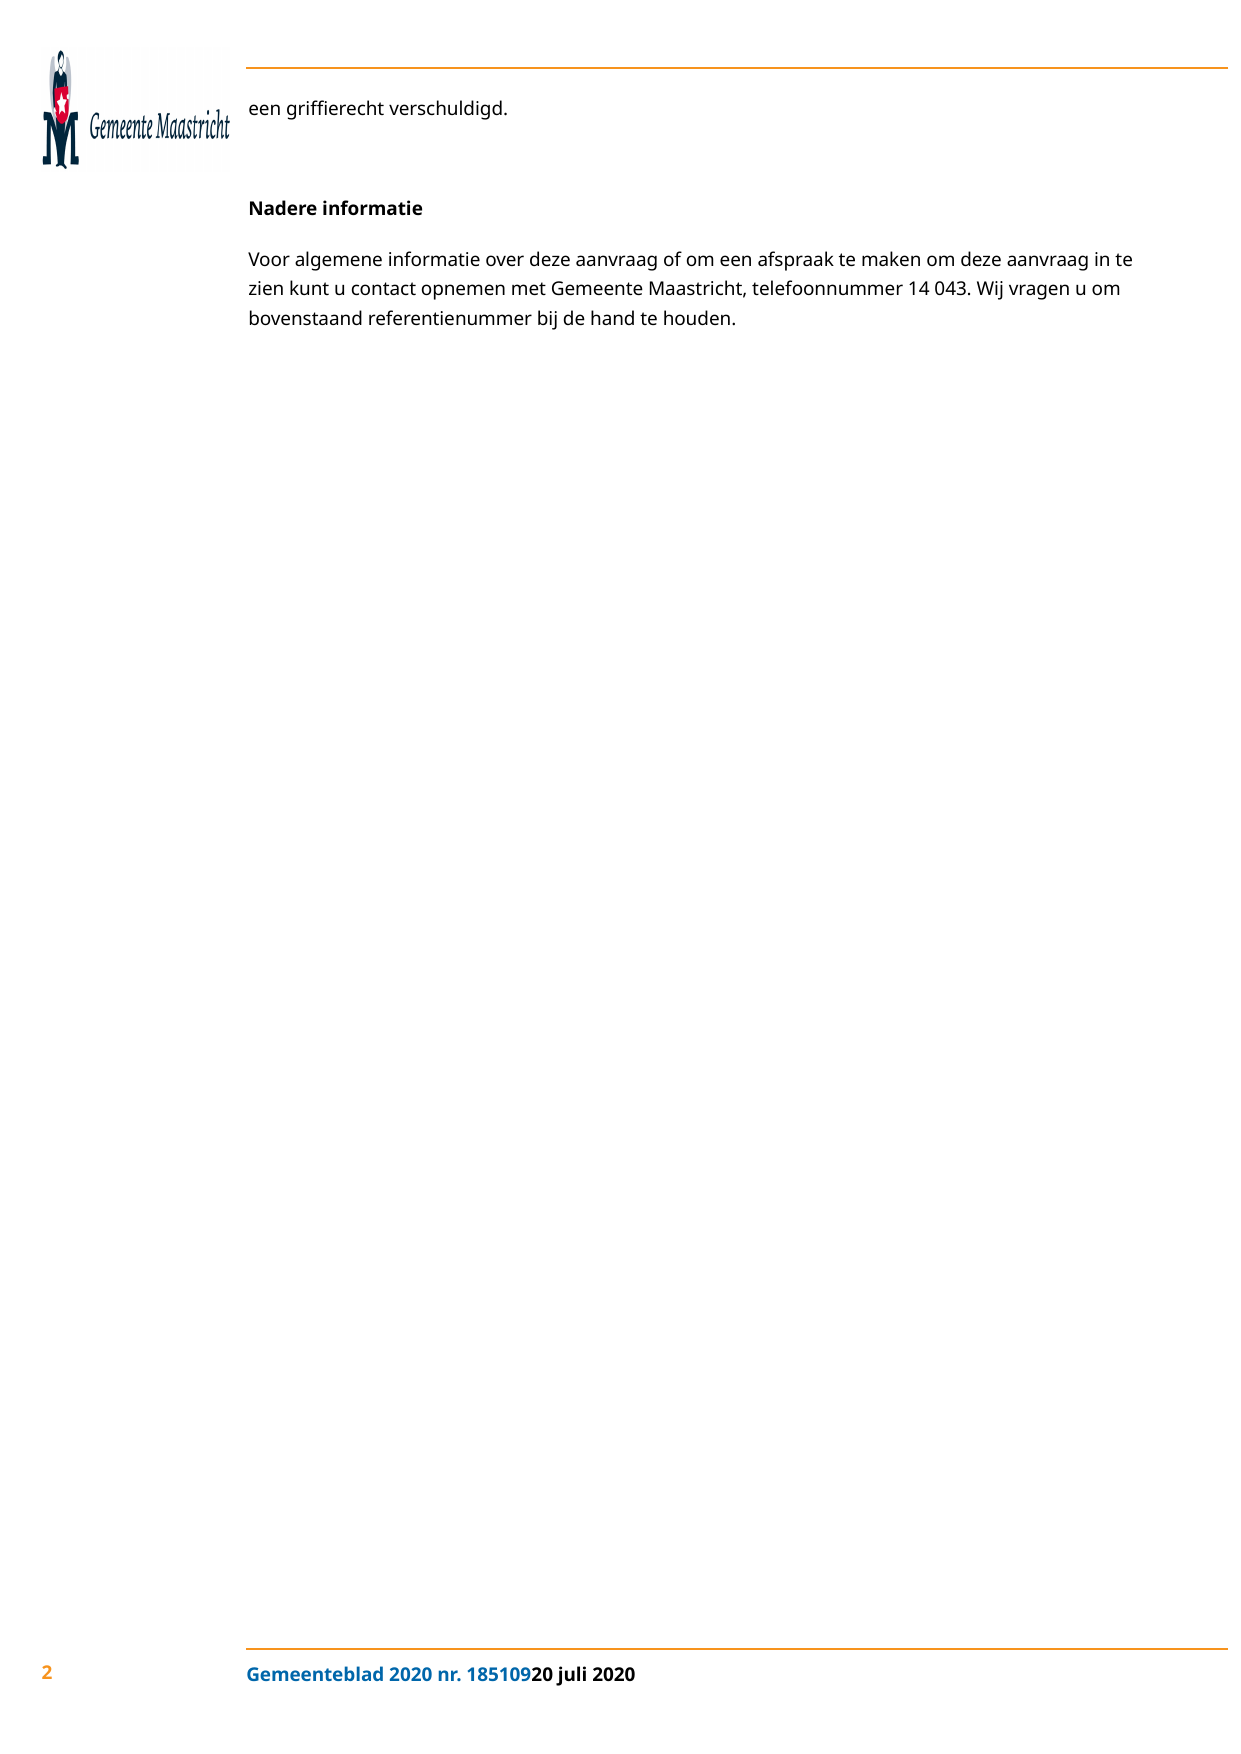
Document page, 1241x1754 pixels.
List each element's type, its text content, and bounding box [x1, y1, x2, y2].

text Nadere informatie [248, 196, 1152, 221]
text Voor algemene informatie over deze aanvraag of om een afspraak te maken om deze aanvraag in te zien kunt u contact opnemen met Gemeente Maastricht, telefoonnummer 14 043. Wij vragen u om bovenstaand referentienummer bij de hand te houden. [248, 246, 1152, 331]
picture [41, 47, 231, 172]
text een griffierecht verschuldigd. [248, 95, 1152, 121]
